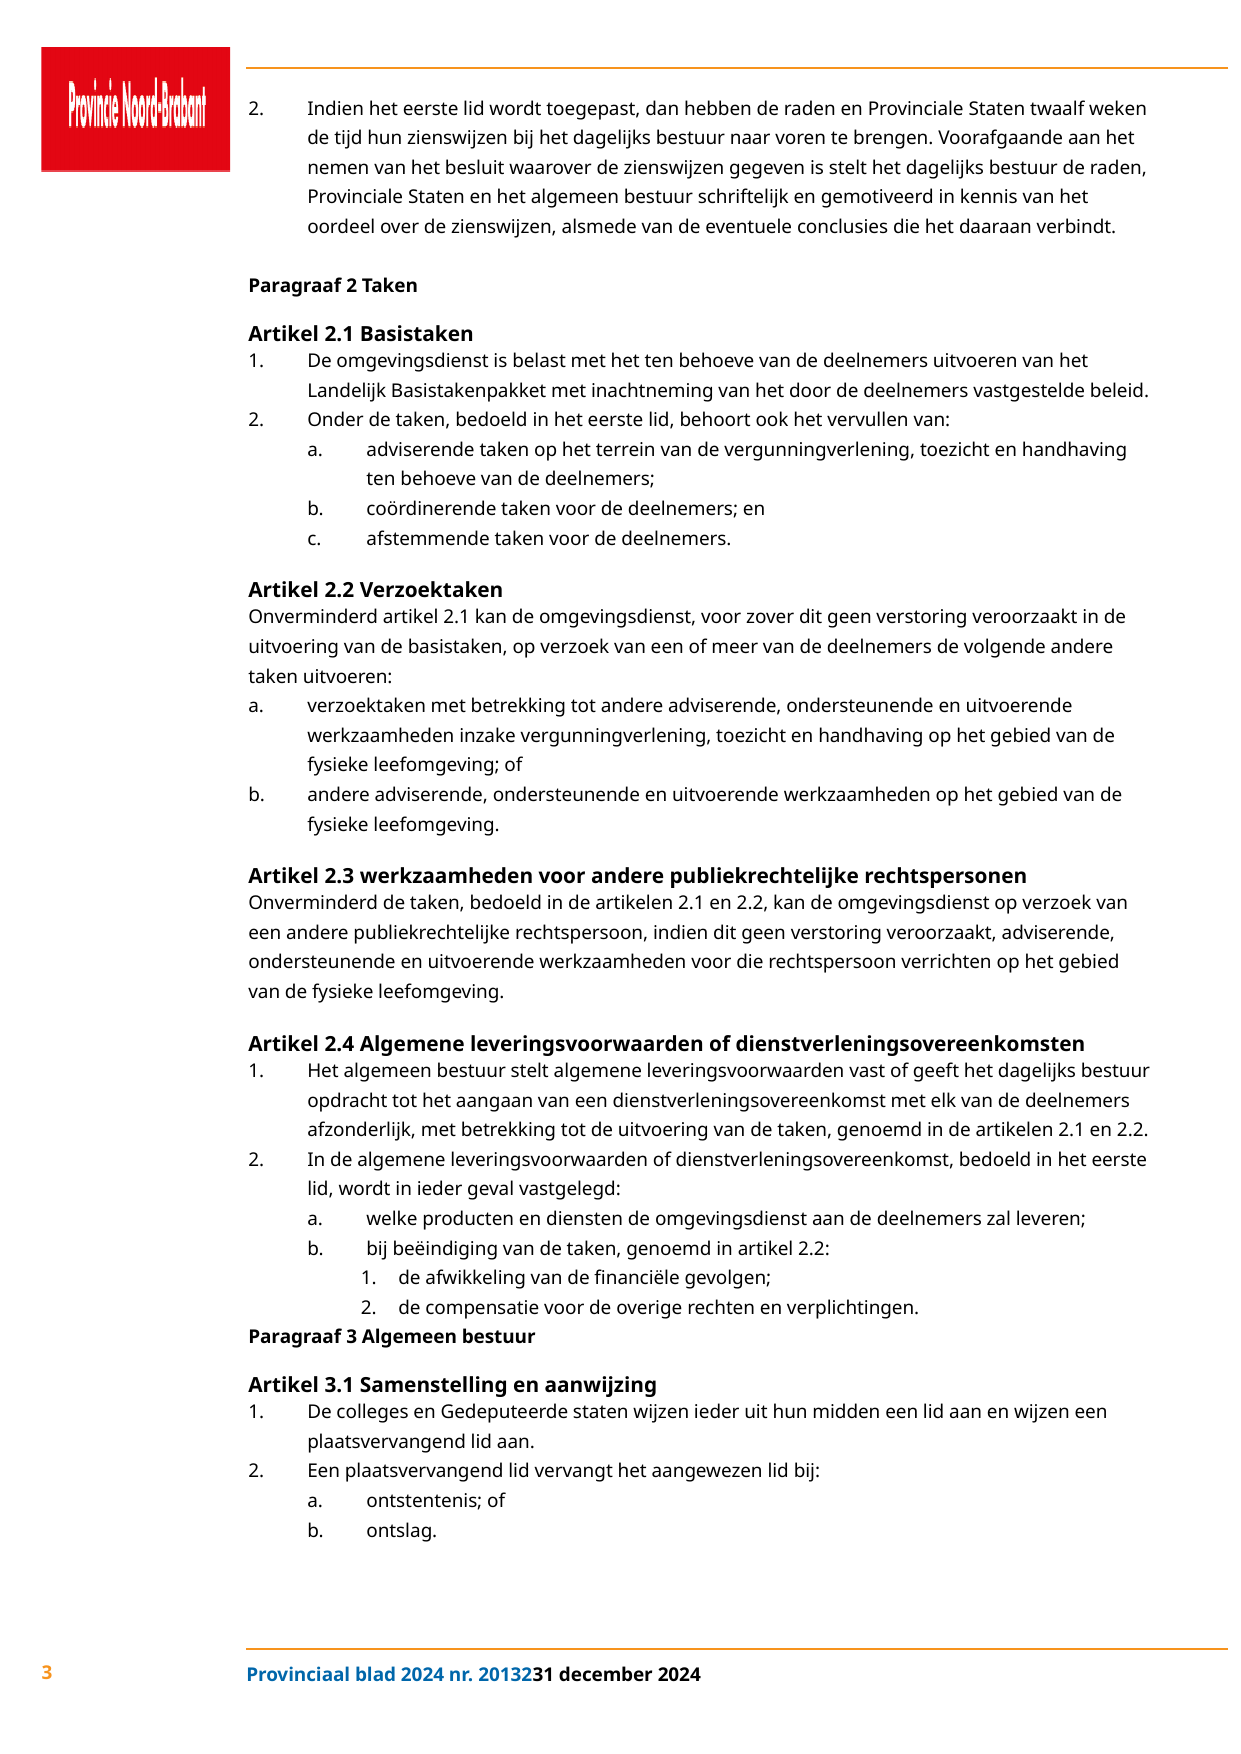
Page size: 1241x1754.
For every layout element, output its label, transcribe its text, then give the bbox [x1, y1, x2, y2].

text Onverminderd de taken, bedoeld in de artikelen 2.1 en 2.2, kan de omgevingsdienst op verzoek van een andere publiekrechtelijke rechtspersoon, indien dit geen verstoring veroorzaakt, adviserende, ondersteunende en uitvoerende werkzaamheden voor die rechtspersoon verrichten op het gebied van de fysieke leefomgeving. [248, 889, 1152, 1004]
list De colleges en Gedeputeerde staten wijzen ieder uit hun midden een lid aan en wijzen een plaatsvervangend lid aan. [248, 1398, 1152, 1454]
list Een plaatsvervangend lid vervangt het aangewezen lid bij: [248, 1458, 1152, 1483]
text Artikel 2.1 Basistaken [248, 319, 1152, 347]
text Artikel 3.1 Samenstelling en aanwijzing [248, 1370, 1152, 1398]
list bij beëindiging van de taken, genoemd in artikel 2.2: [307, 1235, 1152, 1260]
text Paragraaf 3 Algemeen bestuur [248, 1323, 1152, 1349]
list adviserende taken op het terrein van de vergunningverlening, toezicht en handhaving ten behoeve van de deelnemers; [307, 436, 1152, 491]
list andere adviserende, ondersteunende en uitvoerende werkzaamheden op het gebied van de fysieke leefomgeving. [248, 781, 1152, 836]
list In de algemene leveringsvoorwaarden of dienstverleningsovereenkomst, bedoeld in het eerste lid, wordt in ieder geval vastgelegd: [248, 1146, 1152, 1201]
list ontstentenis; of [307, 1487, 1152, 1513]
list coördinerende taken voor de deelnemers; en [307, 495, 1152, 521]
list De omgevingsdienst is belast met het ten behoeve van de deelnemers uitvoeren van het Landelijk Basistakenpakket met inachtneming van het door de deelnemers vastgestelde beleid. [248, 347, 1152, 403]
list afstemmende taken voor de deelnemers. [307, 525, 1152, 551]
list de afwikkeling van de financiële gevolgen; [361, 1264, 1152, 1290]
text Onverminderd artikel 2.1 kan de omgevingsdienst, voor zover dit geen verstoring veroorzaakt in de uitvoering van de basistaken, op verzoek van een of meer van de deelnemers de volgende andere taken uitvoeren: [248, 604, 1152, 688]
list verzoektaken met betrekking tot andere adviserende, ondersteunende en uitvoerende werkzaamheden inzake vergunningverlening, toezicht en handhaving op het gebied van de fysieke leefomgeving; of [248, 692, 1152, 777]
text Paragraaf 2 Taken [248, 272, 1152, 298]
text Artikel 2.4 Algemene leveringsvoorwaarden of dienstverleningsovereenkomsten [248, 1029, 1152, 1057]
list Onder de taken, bedoeld in het eerste lid, behoort ook het vervullen van: [248, 406, 1152, 432]
list Het algemeen bestuur stelt algemene leveringsvoorwaarden vast of geeft het dagelijks bestuur opdracht tot het aangaan van een dienstverleningsovereenkomst met elk van de deelnemers afzonderlijk, met betrekking tot de uitvoering van de taken, genoemd in de artikelen 2.1 en 2.2. [248, 1057, 1152, 1142]
text Artikel 2.2 Verzoektaken [248, 575, 1152, 604]
list de compensatie voor de overige rechten en verplichtingen. [361, 1294, 1152, 1319]
picture [41, 47, 231, 172]
list welke producten en diensten de omgevingsdienst aan de deelnemers zal leveren; [307, 1205, 1152, 1231]
list Indien het eerste lid wordt toegepast, dan hebben de raden en Provinciale Staten twaalf weken de tijd hun zienswijzen bij het dagelijks bestuur naar voren te brengen. Voorafgaande aan het nemen van het besluit waarover de zienswijzen gegeven is stelt het dagelijks bestuur de raden, Provinciale Staten en het algemeen bestuur schriftelijk en gemotiveerd in kennis van het oordeel over de zienswijzen, alsmede van de eventuele conclusies die het daaraan verbindt. [248, 95, 1152, 239]
list ontslag. [307, 1517, 1152, 1542]
text Artikel 2.3 werkzaamheden voor andere publiekrechtelijke rechtspersonen [248, 861, 1152, 889]
